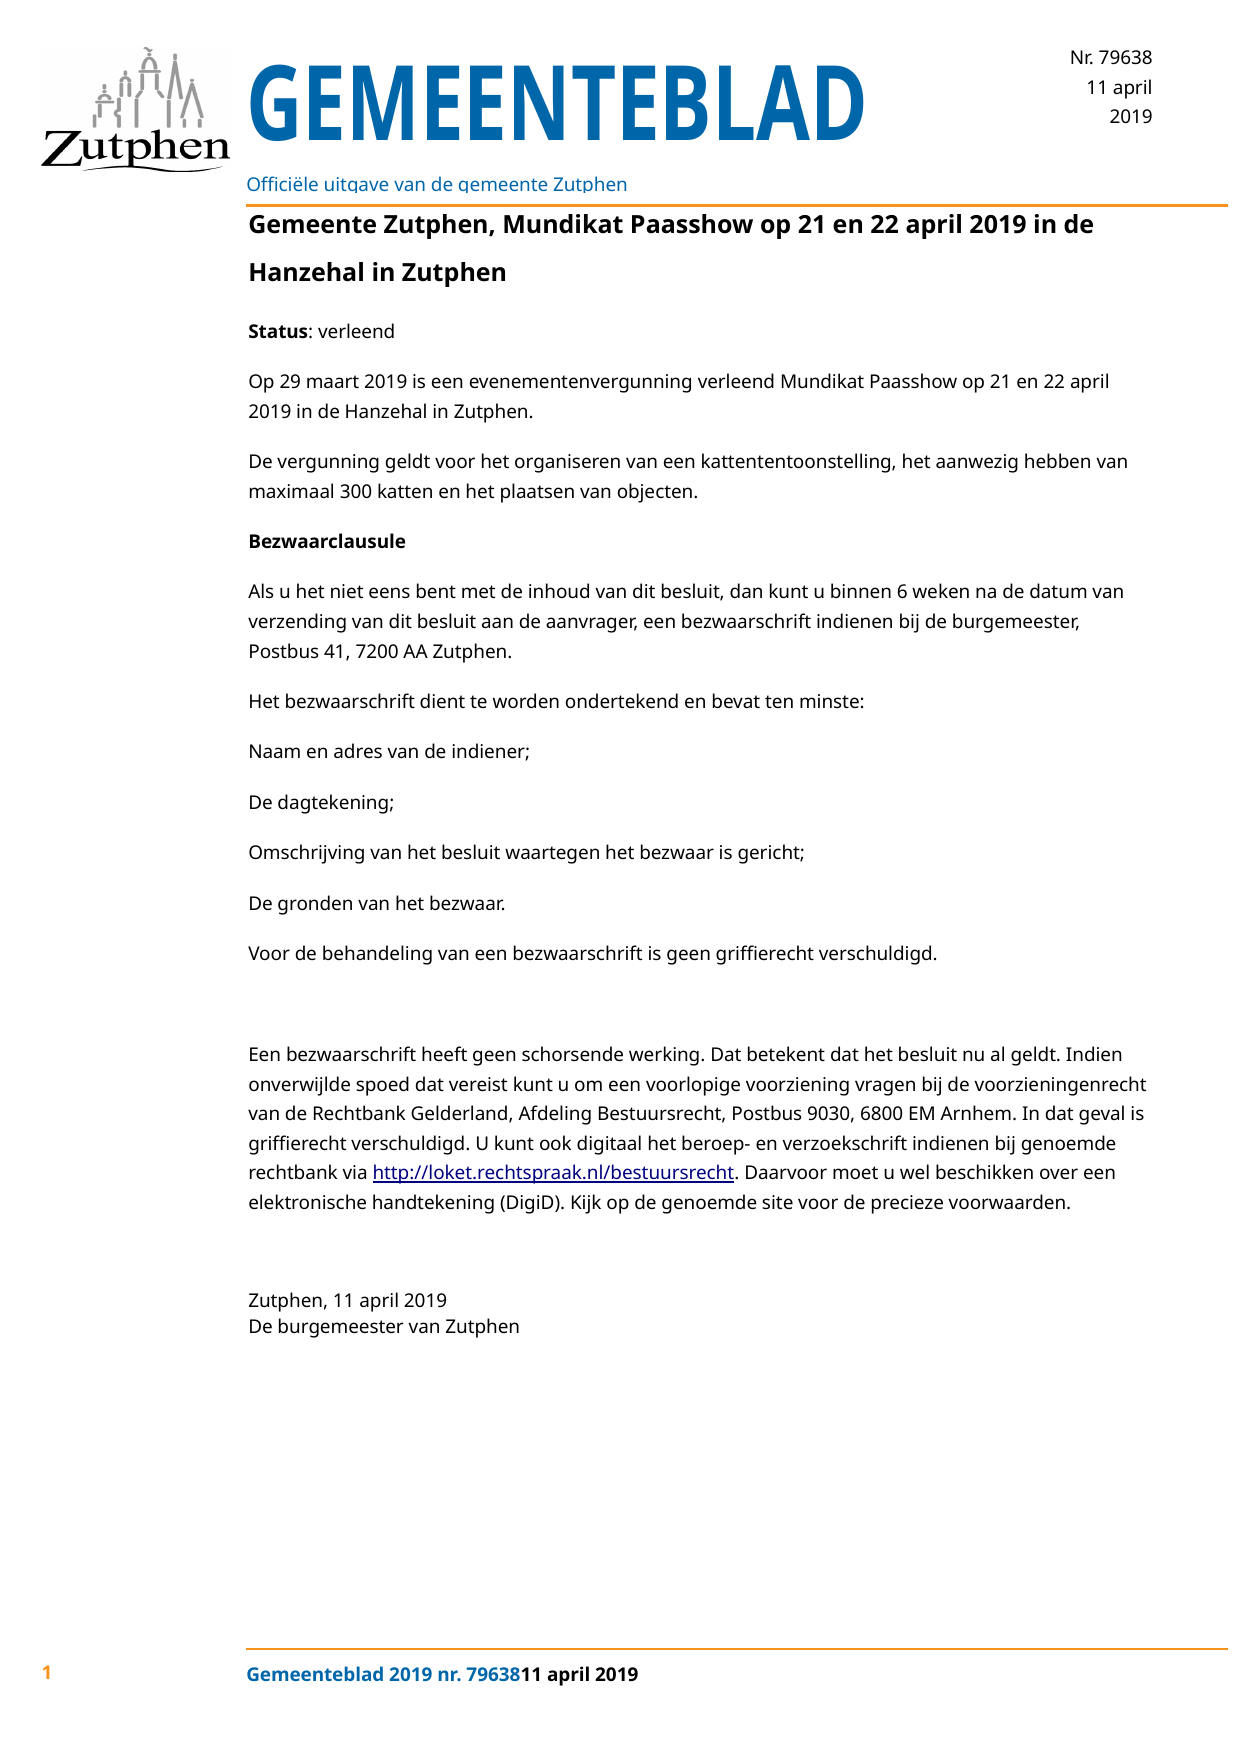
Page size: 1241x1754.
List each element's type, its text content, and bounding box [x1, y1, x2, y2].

text Als u het niet eens bent met de inhoud van dit besluit, dan kunt u binnen 6 weken na de datum van verzending van dit besluit aan de aanvrager, een bezwaarschrift indienen bij de burgemeester, Postbus 41, 7200 AA Zutphen. [248, 579, 1152, 664]
text Voor de behandeling van een bezwaarschrift is geen griffierecht verschuldigd. [248, 940, 1152, 966]
text Een bezwaarschrift heeft geen schorsende werking. Dat betekent dat het besluit nu al geldt. Indien onverwijlde spoed dat vereist kunt u om een voorlopige voorziening vragen bij de voorzieningenrecht van de Rechtbank Gelderland, Afdeling Bestuursrecht, Postbus 9030, 6800 EM Arnhem. In dat geval is griffierecht verschuldigd. U kunt ook digitaal het beroep- en verzoekschrift indienen bij genoemde rechtbank via http://loket.rechtspraak.nl/bestuursrecht. Daarvoor moet u wel beschikken over een elektronische handtekening (DigiD). Kijk op de genoemde site voor de precieze voorwaarden. [248, 1041, 1152, 1215]
text Op 29 maart 2019 is een evenementenvergunning verleend Mundikat Paasshow op 21 en 22 april 2019 in de Hanzehal in Zutphen. [248, 368, 1152, 424]
text Bezwaarclausule [248, 528, 1152, 554]
picture [41, 47, 231, 172]
text Naam en adres van de indiener; [248, 739, 1152, 764]
text Omschrijving van het besluit waartegen het bezwaar is gericht; [248, 839, 1152, 865]
text Het bezwaarschrift dient te worden ondertekend en bevat ten minste: [248, 688, 1152, 714]
text De dagtekening; [248, 789, 1152, 815]
text Zutphen, 11 april 2019 [248, 1287, 1152, 1313]
text De gronden van het bezwaar. [248, 890, 1152, 916]
text De burgemeester van Zutphen [248, 1313, 1152, 1339]
text De vergunning geldt voor het organiseren van een kattententoonstelling, het aanwezig hebben van maximaal 300 katten en het plaatsen van objecten. [248, 448, 1152, 504]
text Gemeente Zutphen, Mundikat Paasshow op 21 en 22 april 2019 in de Hanzehal in Zutphen [248, 207, 1152, 288]
text Status: verleend [248, 318, 1152, 344]
